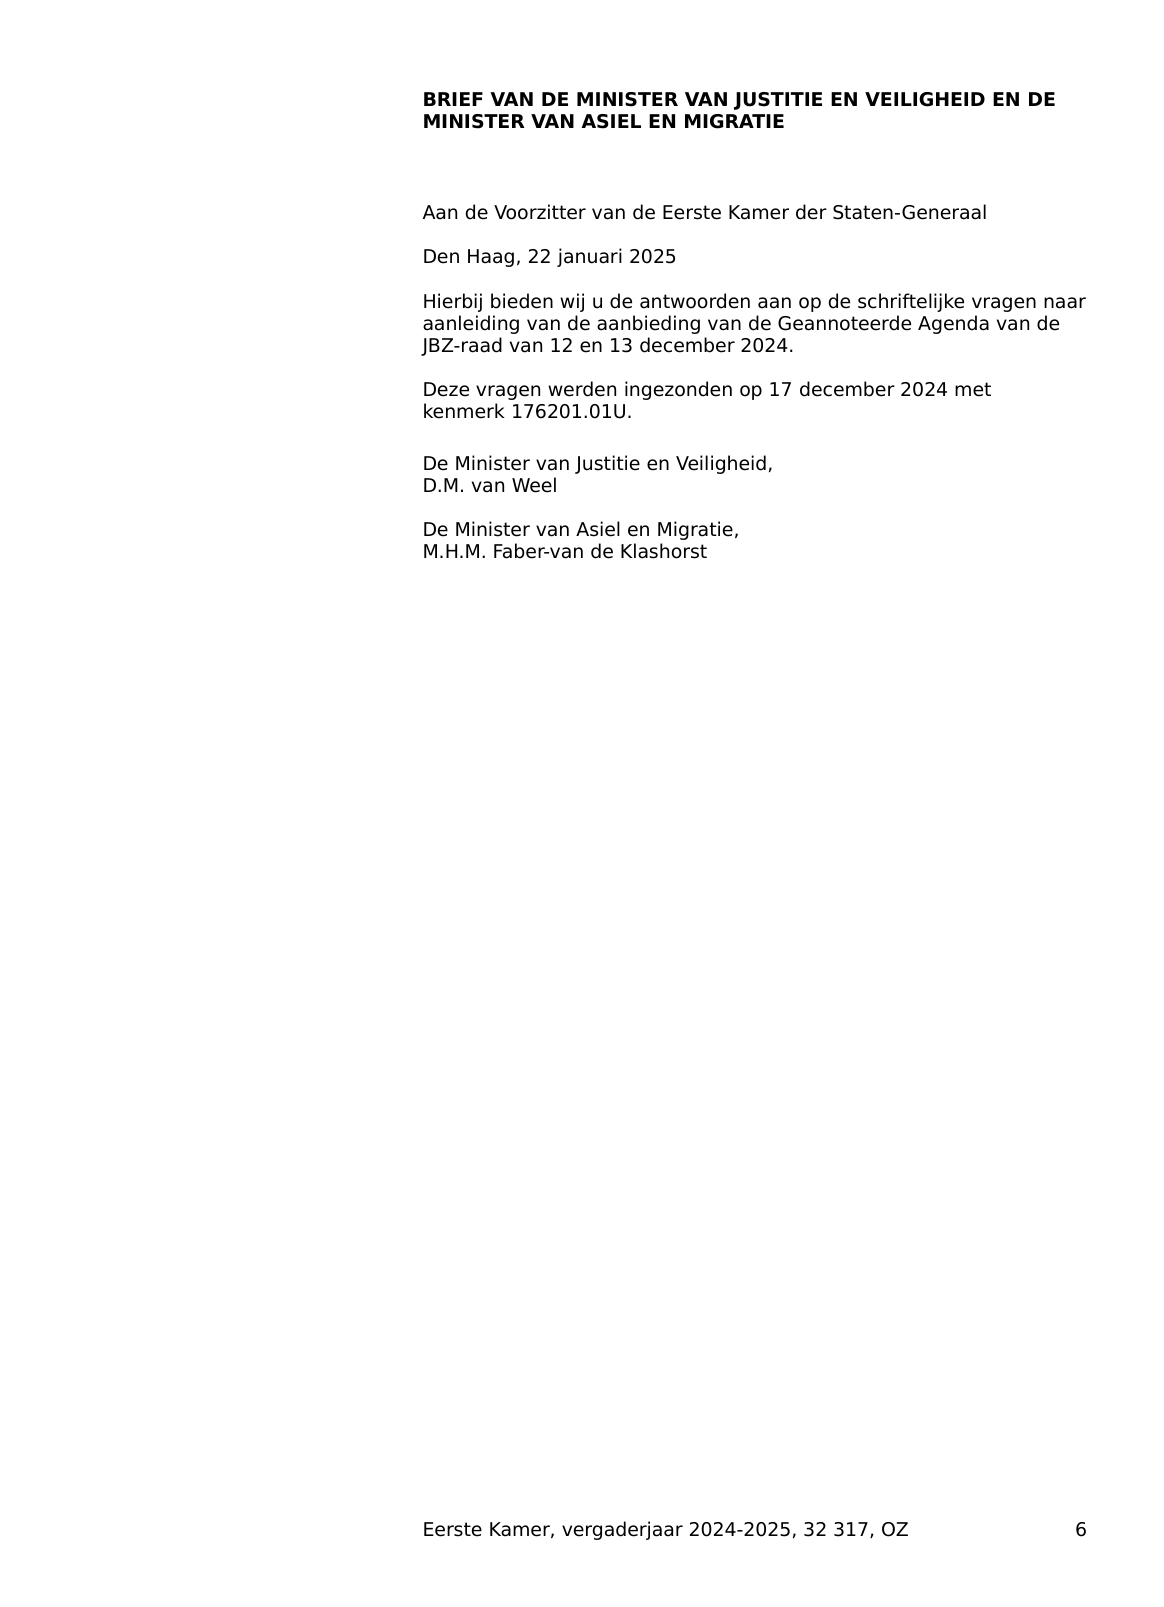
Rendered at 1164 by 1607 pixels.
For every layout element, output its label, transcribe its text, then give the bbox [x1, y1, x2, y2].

text Deze vragen werden ingezonden op 17 december 2024 met kenmerk 176201.01U. [422, 379, 1087, 423]
text De Minister van Asiel en Migratie, M.H.M. Faber-van de Klashorst [422, 519, 1087, 563]
text Aan de Voorzitter van de Eerste Kamer der Staten-Generaal [422, 202, 1087, 224]
subtitle BRIEF VAN DE MINISTER VAN JUSTITIE EN VEILIGHEID EN DE MINISTER VAN ASIEL EN MIGRATIE [422, 89, 1087, 133]
text Hierbij bieden wij u de antwoorden aan op de schriftelijke vragen naar aanleiding van de aanbieding van de Geannoteerde Agenda van de JBZ-raad van 12 en 13 december 2024. [422, 291, 1087, 356]
text De Minister van Justitie en Veiligheid, D.M. van Weel [422, 453, 1087, 497]
text Den Haag, 22 januari 2025 [422, 246, 1087, 268]
